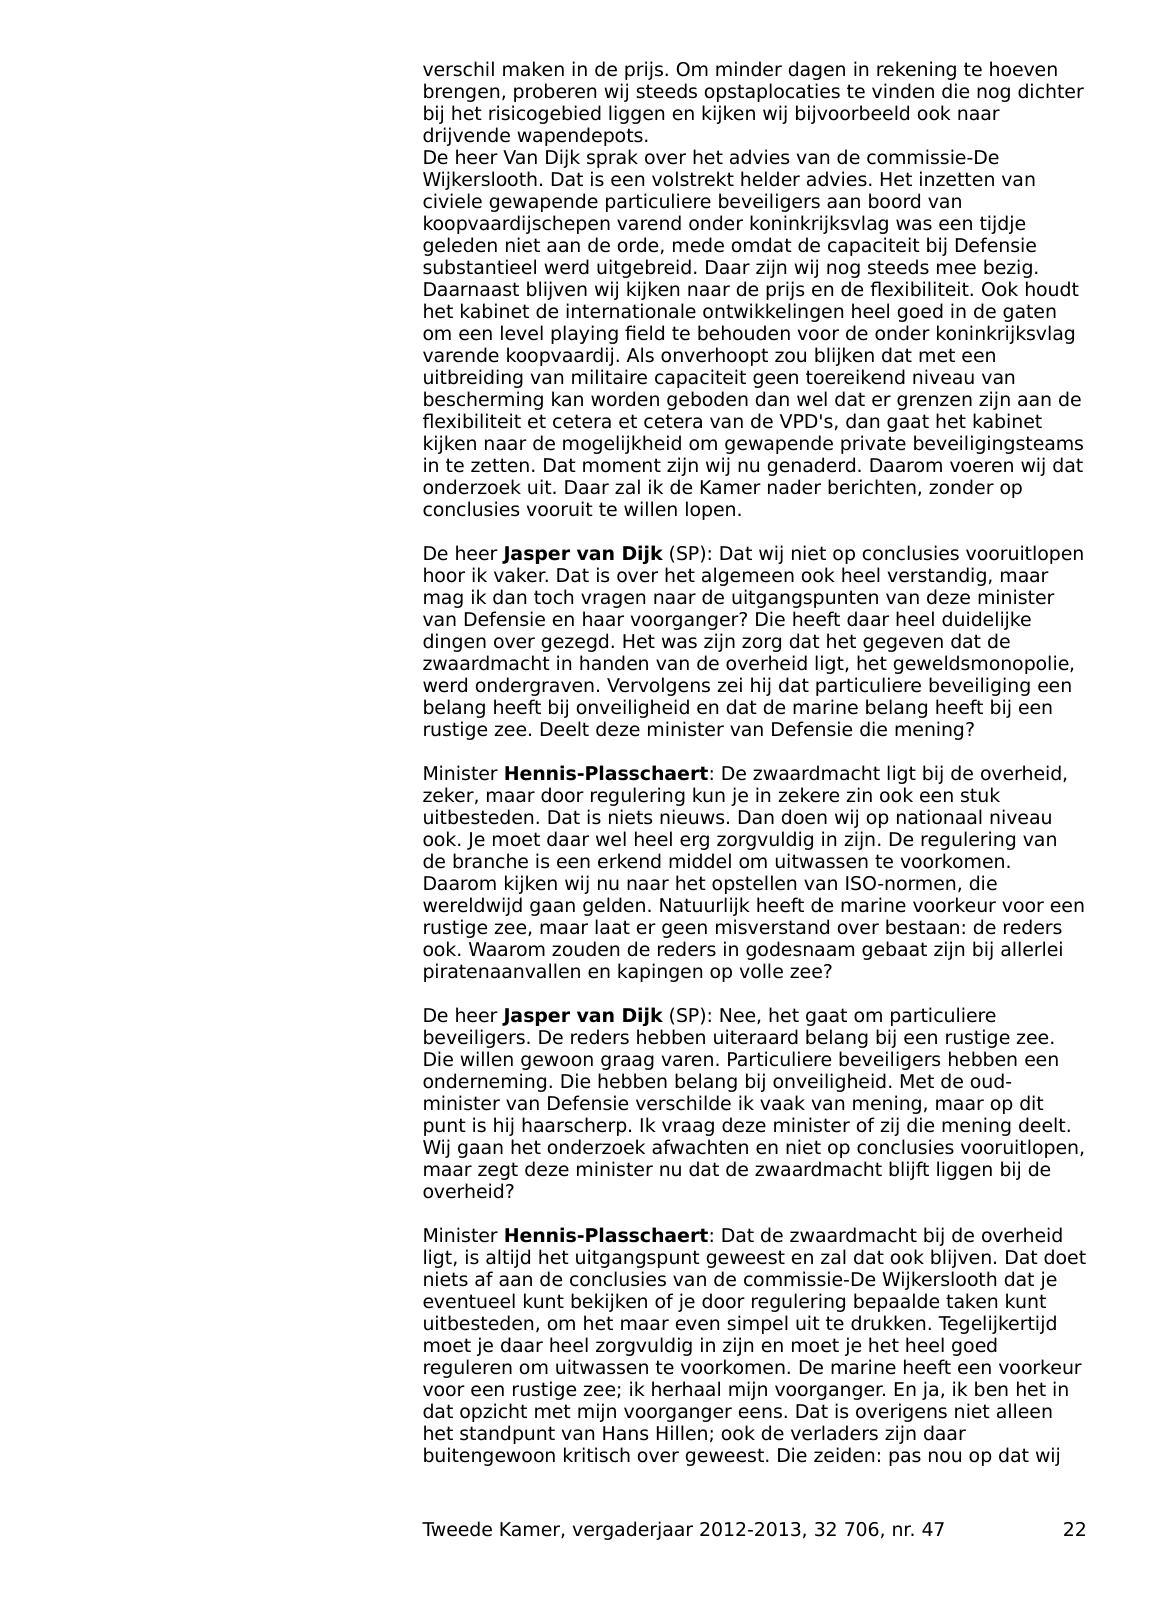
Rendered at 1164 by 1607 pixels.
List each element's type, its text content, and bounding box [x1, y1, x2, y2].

text Minister Hennis-Plasschaert: Dat de zwaardmacht bij de overheid ligt, is altijd het uitgangspunt geweest en zal dat ook blijven. Dat doet niets af aan de conclusies van de commissie-De Wijkerslooth dat je eventueel kunt bekijken of je door regulering bepaalde taken kunt uitbesteden, om het maar even simpel uit te drukken. Tegelijkertijd moet je daar heel zorgvuldig in zijn en moet je het heel goed reguleren om uitwassen te voorkomen. De marine heeft een voorkeur voor een rustige zee; ik herhaal mijn voorganger. En ja, ik ben het in dat opzicht met mijn voorganger eens. Dat is overigens niet alleen het standpunt van Hans Hillen; ook de verladers zijn daar buitengewoon kritisch over geweest. Die zeiden: pas nou op dat wij [422, 1225, 1087, 1467]
text verschil maken in de prijs. Om minder dagen in rekening te hoeven brengen, proberen wij steeds opstaplocaties te vinden die nog dichter bij het risicogebied liggen en kijken wij bijvoorbeeld ook naar drijvende wapendepots. [422, 59, 1087, 147]
text Minister Hennis-Plasschaert: De zwaardmacht ligt bij de overheid, zeker, maar door regulering kun je in zekere zin ook een stuk uitbesteden. Dat is niets nieuws. Dan doen wij op nationaal niveau ook. Je moet daar wel heel erg zorgvuldig in zijn. De regulering van de branche is een erkend middel om uitwassen te voorkomen. Daarom kijken wij nu naar het opstellen van ISO-normen, die wereldwijd gaan gelden. Natuurlijk heeft de marine voorkeur voor een rustige zee, maar laat er geen misverstand over bestaan: de reders ook. Waarom zouden de reders in godesnaam gebaat zijn bij allerlei piratenaanvallen en kapingen op volle zee? [422, 763, 1087, 983]
text De heer Jasper van Dijk (SP): Nee, het gaat om particuliere beveiligers. De reders hebben uiteraard belang bij een rustige zee. Die willen gewoon graag varen. Particuliere beveiligers hebben een onderneming. Die hebben belang bij onveiligheid. Met de oud-minister van Defensie verschilde ik vaak van mening, maar op dit punt is hij haarscherp. Ik vraag deze minister of zij die mening deelt. Wij gaan het onderzoek afwachten en niet op conclusies vooruitlopen, maar zegt deze minister nu dat de zwaardmacht blijft liggen bij de overheid? [422, 1005, 1087, 1203]
text De heer Jasper van Dijk (SP): Dat wij niet op conclusies vooruitlopen hoor ik vaker. Dat is over het algemeen ook heel verstandig, maar mag ik dan toch vragen naar de uitgangspunten van deze minister van Defensie en haar voorganger? Die heeft daar heel duidelijke dingen over gezegd. Het was zijn zorg dat het gegeven dat de zwaardmacht in handen van de overheid ligt, het geweldsmonopolie, werd ondergraven. Vervolgens zei hij dat particuliere beveiliging een belang heeft bij onveiligheid en dat de marine belang heeft bij een rustige zee. Deelt deze minister van Defensie die mening? [422, 543, 1087, 741]
text De heer Van Dijk sprak over het advies van de commissie-De Wijkerslooth. Dat is een volstrekt helder advies. Het inzetten van civiele gewapende particuliere beveiligers aan boord van koopvaardijschepen varend onder koninkrijksvlag was een tijdje geleden niet aan de orde, mede omdat de capaciteit bij Defensie substantieel werd uitgebreid. Daar zijn wij nog steeds mee bezig. Daarnaast blijven wij kijken naar de prijs en de flexibiliteit. Ook houdt het kabinet de internationale ontwikkelingen heel goed in de gaten om een level playing field te behouden voor de onder koninkrijksvlag varende koopvaardij. Als onverhoopt zou blijken dat met een uitbreiding van militaire capaciteit geen toereikend niveau van bescherming kan worden geboden dan wel dat er grenzen zijn aan de flexibiliteit et cetera et cetera van de VPD's, dan gaat het kabinet kijken naar de mogelijkheid om gewapende private beveiligingsteams in te zetten. Dat moment zijn wij nu genaderd. Daarom voeren wij dat onderzoek uit. Daar zal ik de Kamer nader berichten, zonder op conclusies vooruit te willen lopen. [422, 147, 1087, 521]
